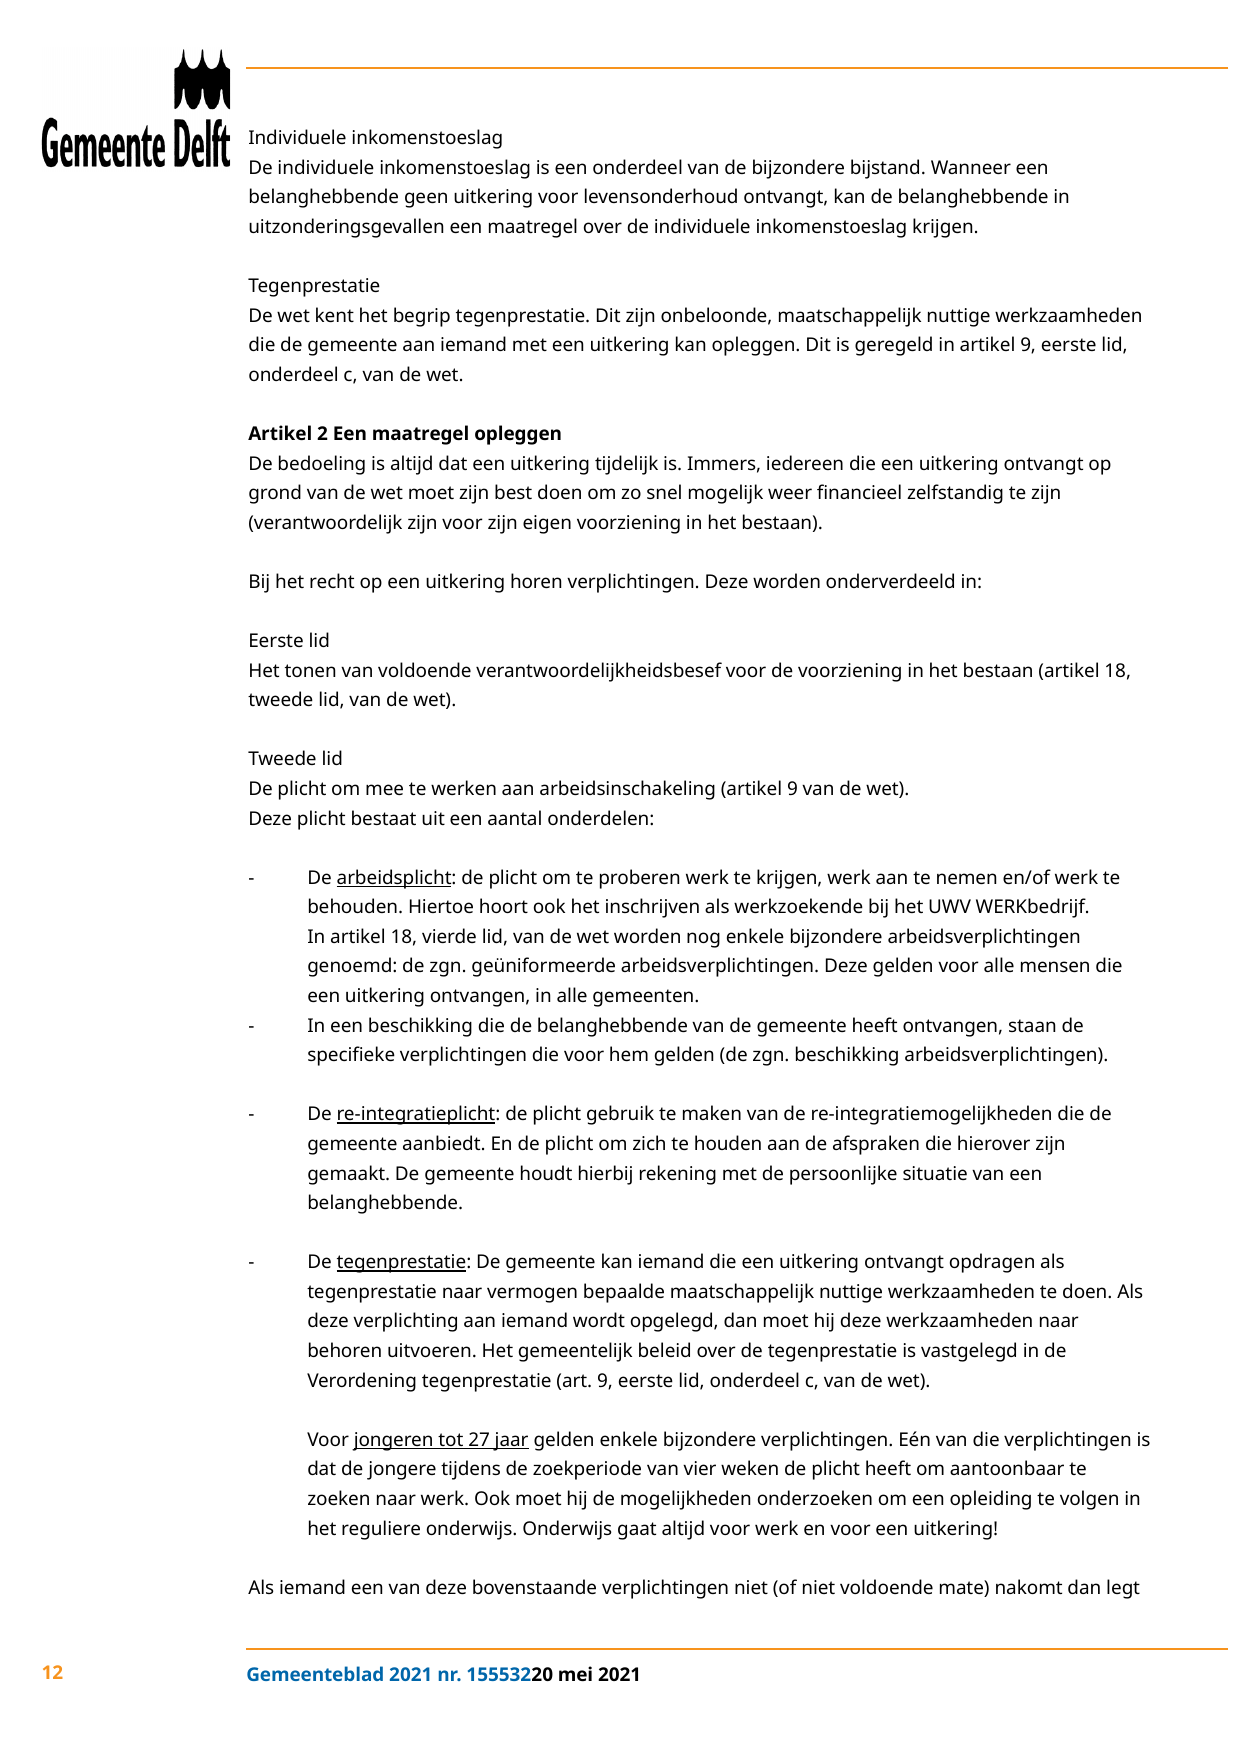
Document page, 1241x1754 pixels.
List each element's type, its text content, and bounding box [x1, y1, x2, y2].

text Deze plicht bestaat uit een aantal onderdelen: [248, 805, 1152, 831]
text Als iemand een van deze bovenstaande verplichtingen niet (of niet voldoende mate) nakomt dan legt [248, 1574, 1152, 1600]
text Eerste lid [248, 627, 1152, 653]
text De wet kent het begrip tegenprestatie. Dit zijn onbeloonde, maatschappelijk nuttige werkzaamheden die de gemeente aan iemand met een uitkering kan opleggen. Dit is geregeld in artikel 9, eerste lid, onderdeel c, van de wet. [248, 302, 1152, 387]
text De plicht om mee te werken aan arbeidsinschakeling (artikel 9 van de wet). [248, 775, 1152, 801]
text Het tonen van voldoende verantwoordelijkheidsbesef voor de voorziening in het bestaan (artikel 18, tweede lid, van de wet). [248, 657, 1152, 712]
picture [41, 47, 231, 172]
list De re-integratieplicht: de plicht gebruik te maken van de re-integratiemogelijkheden die de gemeente aanbiedt. En de plicht om zich te houden aan de afspraken die hierover zijn gemaakt. De gemeente houdt hierbij rekening met de persoonlijke situatie van een belanghebbende. [248, 1101, 1152, 1215]
text Tweede lid [248, 746, 1152, 771]
list De tegenprestatie: De gemeente kan iemand die een uitkering ontvangt opdragen als tegenprestatie naar vermogen bepaalde maatschappelijk nuttige werkzaamheden te doen. Als deze verplichting aan iemand wordt opgelegd, dan moet hij deze werkzaamheden naar behoren uitvoeren. Het gemeentelijk beleid over de tegenprestatie is vastgelegd in de Verordening tegenprestatie (art. 9, eerste lid, onderdeel c, van de wet). [248, 1248, 1152, 1393]
text Tegenprestatie [248, 272, 1152, 298]
text De individuele inkomenstoeslag is een onderdeel van de bijzondere bijstand. Wanneer een belanghebbende geen uitkering voor levensonderhoud ontvangt, kan de belanghebbende in uitzonderingsgevallen een maatregel over de individuele inkomenstoeslag krijgen. [248, 154, 1152, 239]
list Voor jongeren tot 27 jaar gelden enkele bijzondere verplichtingen. Eén van die verplichtingen is dat de jongere tijdens de zoekperiode van vier weken de plicht heeft om aantoonbaar te zoeken naar werk. Ook moet hij de mogelijkheden onderzoeken om een opleiding te volgen in het reguliere onderwijs. Onderwijs gaat altijd voor werk en voor een uitkering! [248, 1426, 1152, 1541]
list In een beschikking die de belanghebbende van de gemeente heeft ontvangen, staan de specifieke verplichtingen die voor hem gelden (de zgn. beschikking arbeidsverplichtingen). [248, 1012, 1152, 1067]
text Artikel 2 Een maatregel opleggen [248, 420, 1152, 446]
text De bedoeling is altijd dat een uitkering tijdelijk is. Immers, iedereen die een uitkering ontvangt op grond van de wet moet zijn best doen om zo snel mogelijk weer financieel zelfstandig te zijn (verantwoordelijk zijn voor zijn eigen voorziening in het bestaan). [248, 450, 1152, 535]
text Individuele inkomenstoeslag [248, 124, 1152, 150]
list De arbeidsplicht: de plicht om te proberen werk te krijgen, werk aan te nemen en/of werk te behouden. Hiertoe hoort ook het inschrijven als werkzoekende bij het UWV WERKbedrijf. [248, 864, 1152, 919]
text Bij het recht op een uitkering horen verplichtingen. Deze worden onderverdeeld in: [248, 568, 1152, 594]
list In artikel 18, vierde lid, van de wet worden nog enkele bijzondere arbeidsverplichtingen genoemd: de zgn. geüniformeerde arbeidsverplichtingen. Deze gelden voor alle mensen die een uitkering ontvangen, in alle gemeenten. [248, 923, 1152, 1008]
